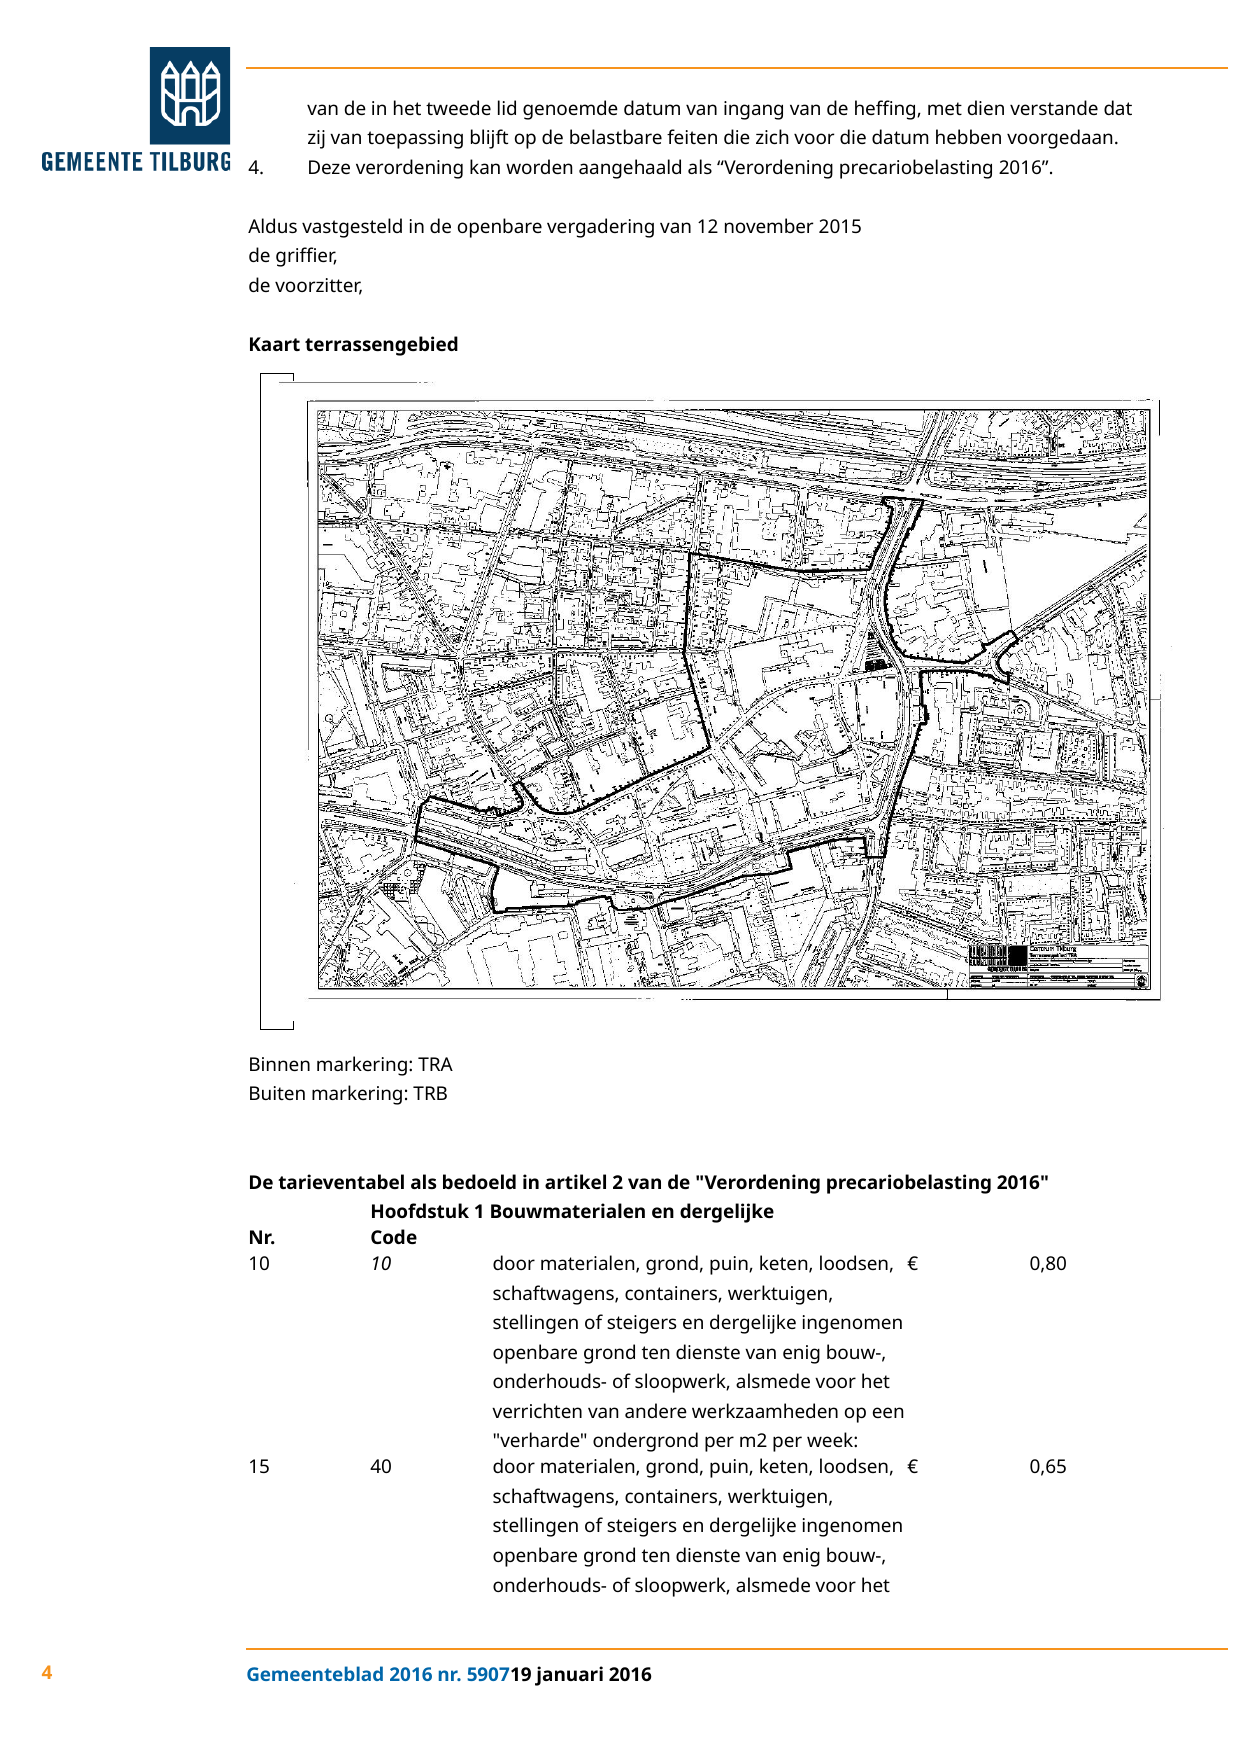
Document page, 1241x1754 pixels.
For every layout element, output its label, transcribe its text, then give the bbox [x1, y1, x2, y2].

text de griffier, [248, 243, 1152, 268]
text Buiten markering: TRB [248, 1080, 1152, 1106]
table_cell 40 [370, 1454, 492, 1597]
table_cell [493, 1225, 907, 1250]
table_cell [1029, 1225, 1152, 1250]
table_cell [907, 1225, 1029, 1250]
table_cell 0,80 [1029, 1250, 1152, 1453]
table_cell 10 [370, 1250, 492, 1453]
table_cell door materialen, grond, puin, keten, loodsen, schaftwagens, containers, werktuigen, stellingen of steigers en dergelijke ingenomen openbare grond ten dienste van enig bouw-, onderhouds- of sloopwerk, alsmede voor het verrichten van andere werkzaamheden op een "verharde" ondergrond per m2 per week: [493, 1250, 907, 1453]
picture [268, 381, 1173, 1021]
table_cell € [907, 1250, 1029, 1453]
table_cell € [907, 1454, 1029, 1597]
text Binnen markering: TRA [248, 1051, 1152, 1076]
text Kaart terrassengebied [248, 331, 1152, 357]
list van de in het tweede lid genoemde datum van ingang van de heffing, met dien verstande dat zij van toepassing blijft op de belastbare feiten die zich voor die datum hebben voorgedaan. [248, 95, 1152, 150]
text De tarieventabel als bedoeld in artikel 2 van de "Verordening precariobelasting 2016" [248, 1169, 1152, 1195]
text Aldus vastgesteld in de openbare vergadering van 12 november 2015 [248, 213, 1152, 239]
table_header Hoofdstuk 1 Bouwmaterialen en dergelijke [370, 1199, 1152, 1224]
table_cell Code [370, 1225, 492, 1250]
table_cell Nr. [248, 1225, 370, 1250]
table_cell 10 [248, 1250, 370, 1453]
list Deze verordening kan worden aangehaald als “Verordening precariobelasting 2016”. [248, 154, 1152, 180]
table_cell door materialen, grond, puin, keten, loodsen, schaftwagens, containers, werktuigen, stellingen of steigers en dergelijke ingenomen openbare grond ten dienste van enig bouw-, onderhouds- of sloopwerk, alsmede voor het [493, 1454, 907, 1597]
table_header [248, 1199, 370, 1224]
text de voorzitter, [248, 272, 1152, 298]
table_cell 0,65 [1029, 1454, 1152, 1597]
picture [41, 47, 231, 172]
table_cell 15 [248, 1454, 370, 1597]
